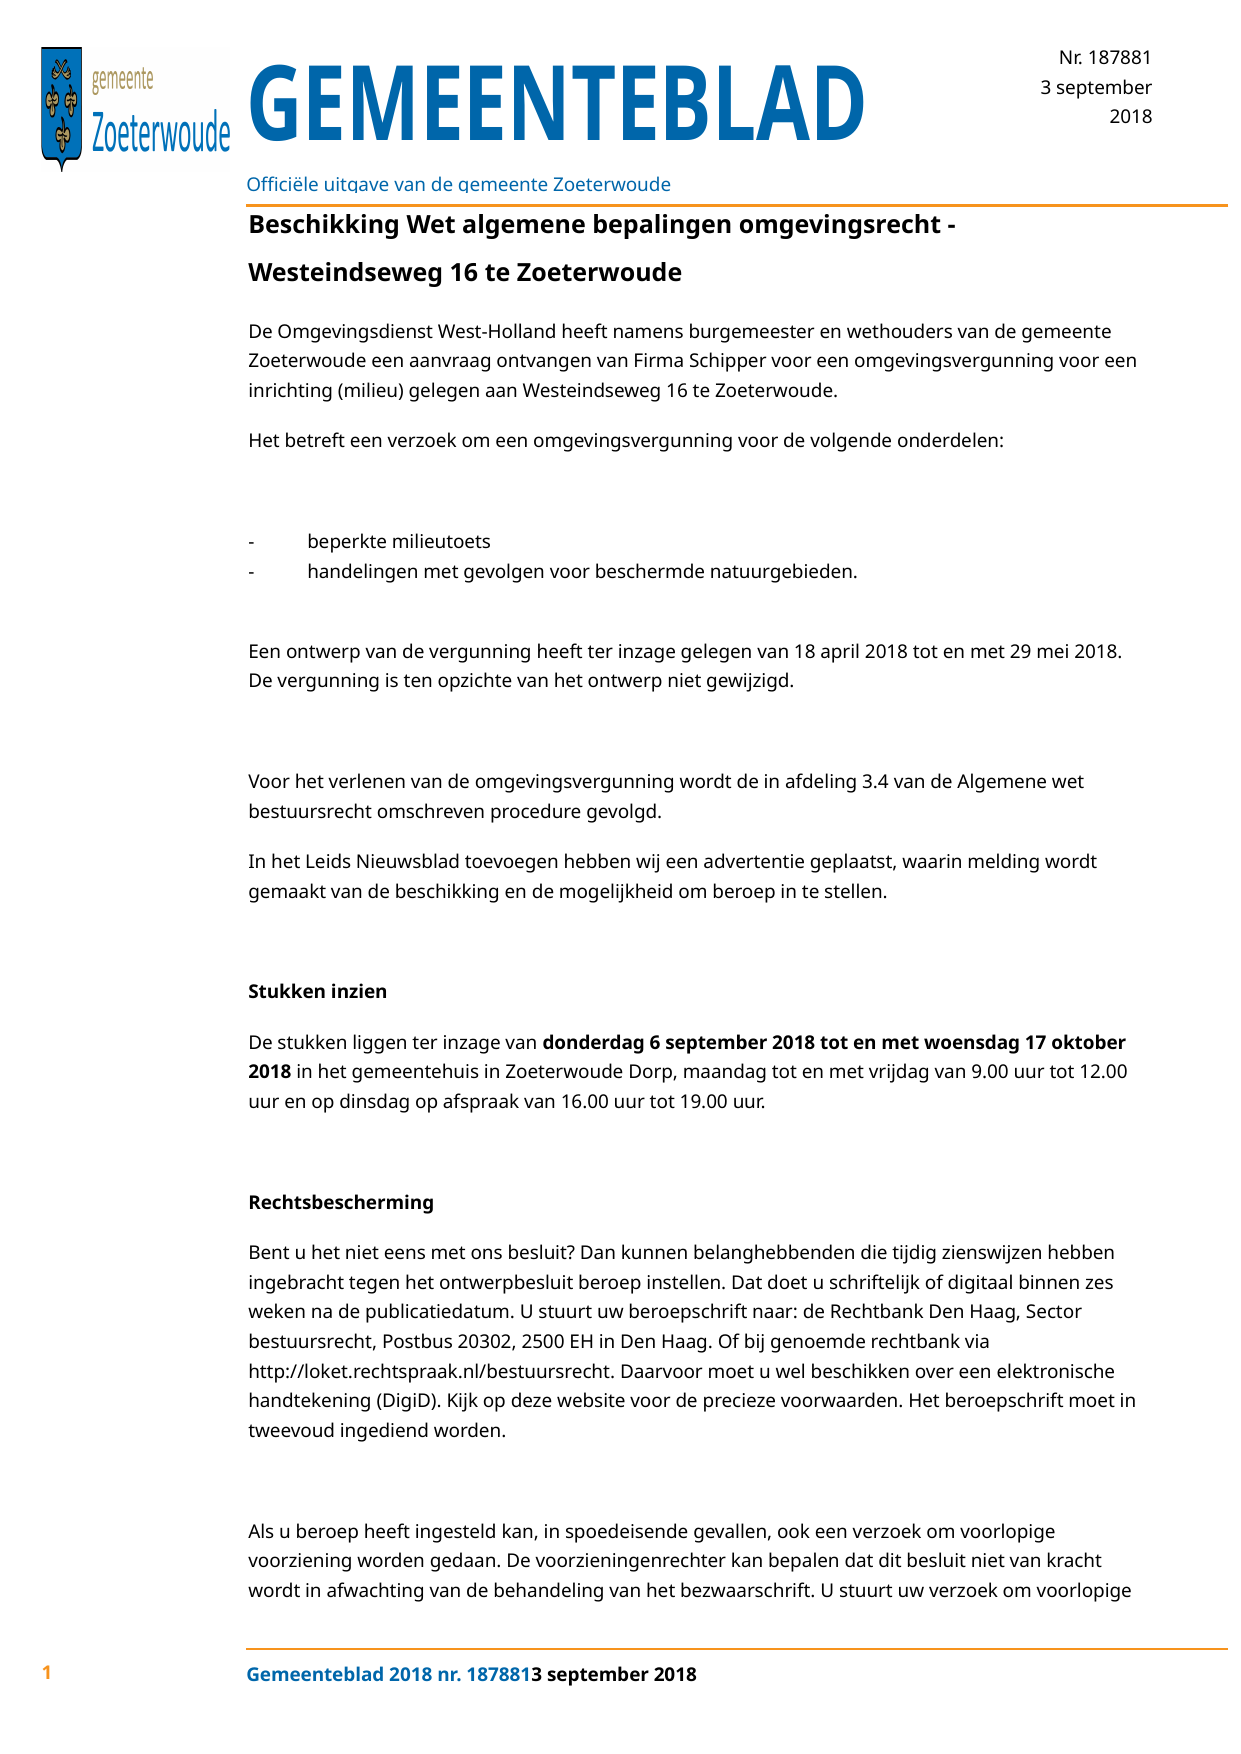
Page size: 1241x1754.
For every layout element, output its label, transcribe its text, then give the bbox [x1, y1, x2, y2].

picture [41, 47, 231, 172]
text De stukken liggen ter inzage van donderdag 6 september 2018 tot en met woensdag 17 oktober 2018 in het gemeentehuis in Zoeterwoude Dorp, maandag tot en met vrijdag van 9.00 uur tot 12.00 uur en op dinsdag op afspraak van 16.00 uur tot 19.00 uur. [248, 1029, 1152, 1114]
text Beschikking Wet algemene bepalingen omgevingsrecht - Westeindseweg 16 te Zoeterwoude [248, 207, 1152, 288]
list handelingen met gevolgen voor beschermde natuurgebieden. [248, 558, 1152, 584]
list beperkte milieutoets [248, 528, 1152, 554]
text Rechtsbescherming [248, 1189, 1152, 1215]
text In het Leids Nieuwsblad toevoegen hebben wij een advertentie geplaatst, waarin melding wordt gemaakt van de beschikking en de mogelijkheid om beroep in te stellen. [248, 848, 1152, 904]
text Als u beroep heeft ingesteld kan, in spoedeisende gevallen, ook een verzoek om voorlopige voorziening worden gedaan. De voorzieningenrechter kan bepalen dat dit besluit niet van kracht wordt in afwachting van de behandeling van het bezwaarschrift. U stuurt uw verzoek om voorlopige [248, 1518, 1152, 1603]
text Een ontwerp van de vergunning heeft ter inzage gelegen van 18 april 2018 tot en met 29 mei 2018. De vergunning is ten opzichte van het ontwerp niet gewijzigd. [248, 638, 1152, 693]
text Stukken inzien [248, 979, 1152, 1004]
text Het betreft een verzoek om een omgevingsvergunning voor de volgende onderdelen: [248, 427, 1152, 453]
text Bent u het niet eens met ons besluit? Dan kunnen belanghebbenden die tijdig zienswijzen hebben ingebracht tegen het ontwerpbesluit beroep instellen. Dat doet u schriftelijk of digitaal binnen zes weken na de publicatiedatum. U stuurt uw beroepschrift naar: de Rechtbank Den Haag, Sector bestuursrecht, Postbus 20302, 2500 EH in Den Haag. Of bij genoemde rechtbank via http://loket.rechtspraak.nl/bestuursrecht. Daarvoor moet u wel beschikken over een elektronische handtekening (DigiD). Kijk op deze website voor de precieze voorwaarden. Het beroepschrift moet in tweevoud ingediend worden. [248, 1239, 1152, 1443]
text Voor het verlenen van de omgevingsvergunning wordt de in afdeling 3.4 van de Algemene wet bestuursrecht omschreven procedure gevolgd. [248, 768, 1152, 824]
text De Omgevingsdienst West-Holland heeft namens burgemeester en wethouders van de gemeente Zoeterwoude een aanvraag ontvangen van Firma Schipper voor een omgevingsvergunning voor een inrichting (milieu) gelegen aan Westeindseweg 16 te Zoeterwoude. [248, 318, 1152, 403]
